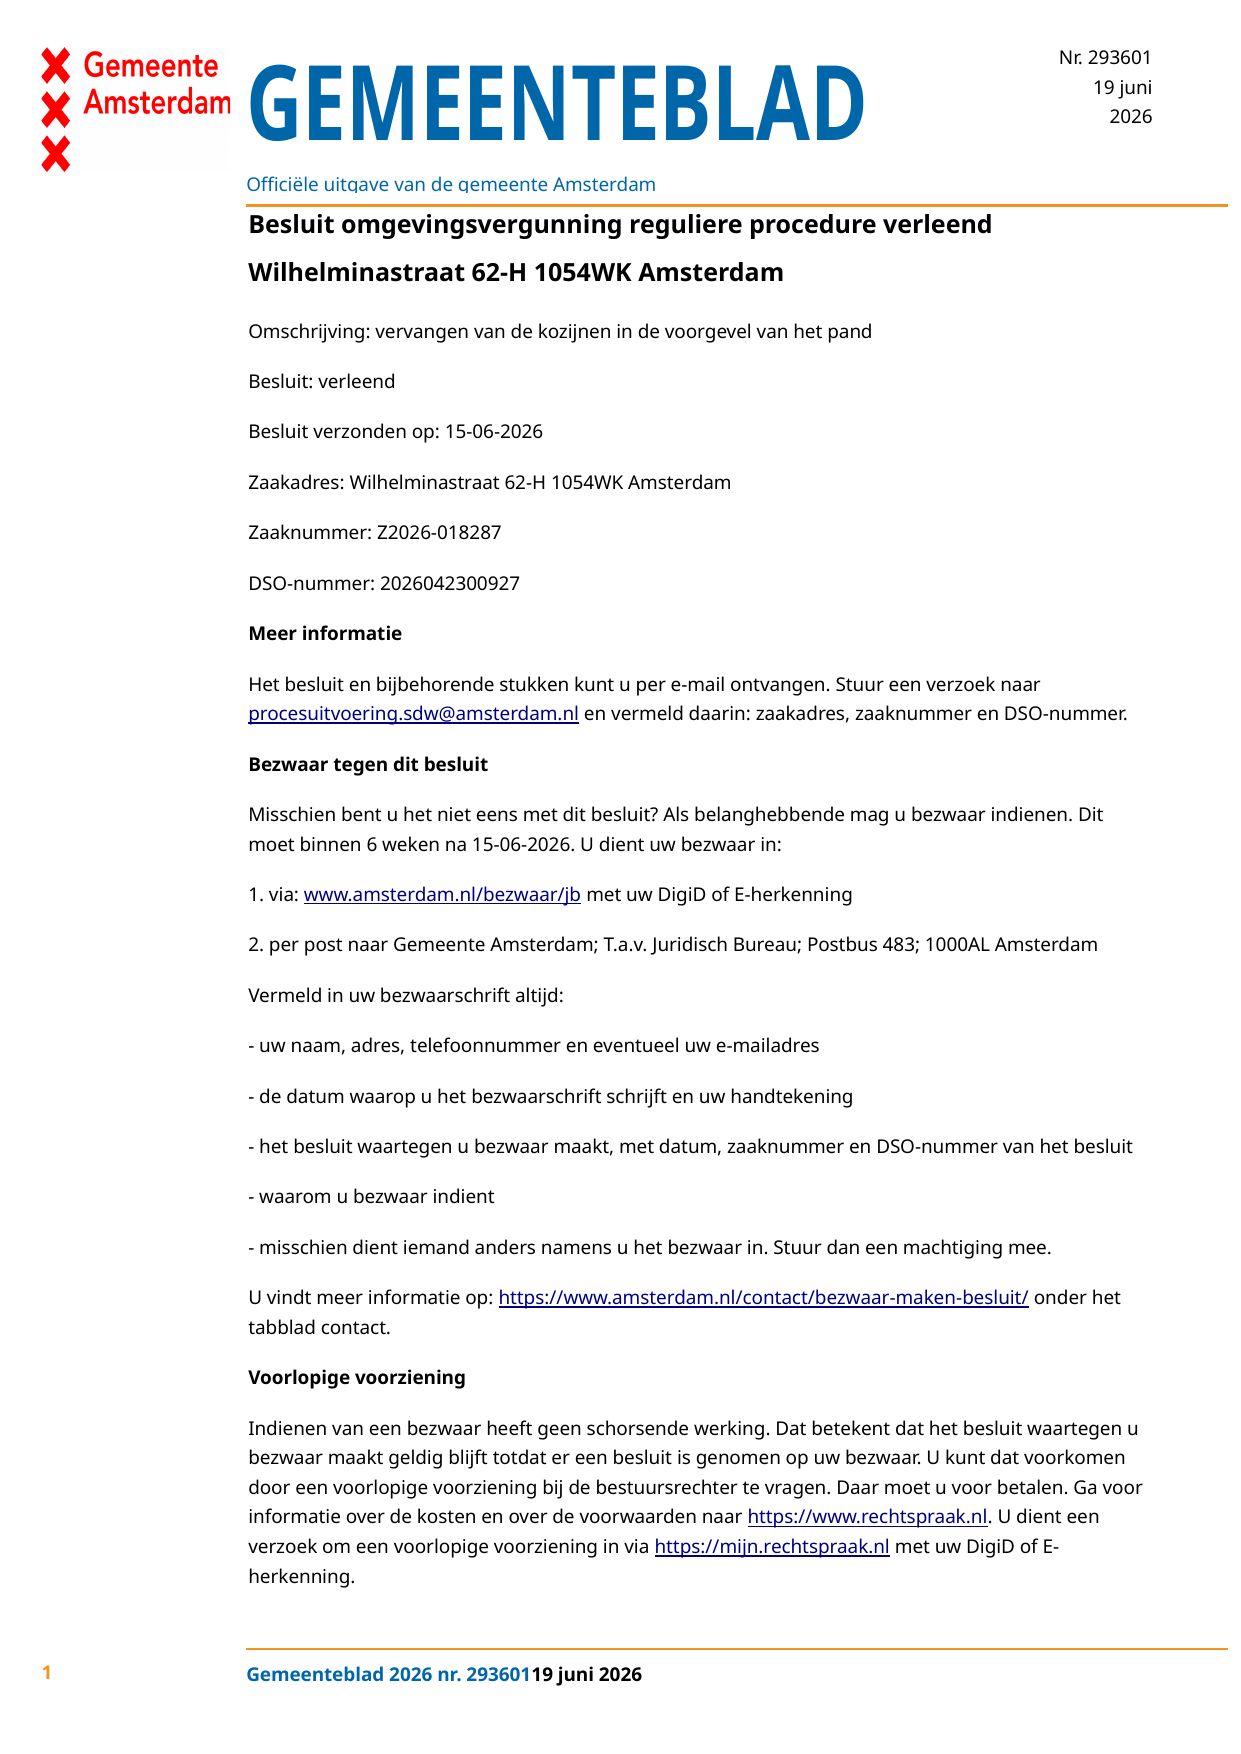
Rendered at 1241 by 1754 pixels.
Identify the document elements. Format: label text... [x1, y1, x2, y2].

text - het besluit waartegen u bezwaar maakt, met datum, zaaknummer en DSO-nummer van het besluit [248, 1133, 1152, 1159]
text Vermeld in uw bezwaarschrift altijd: [248, 982, 1152, 1008]
text - de datum waarop u het bezwaarschrift schrijft en uw handtekening [248, 1083, 1152, 1109]
text Het besluit en bijbehorende stukken kunt u per e-mail ontvangen. Stuur een verzoek naar procesuitvoering.sdw@amsterdam.nl en vermeld daarin: zaakadres, zaaknummer en DSO-nummer. [248, 671, 1152, 726]
text DSO-nummer: 2026042300927 [248, 570, 1152, 596]
picture [41, 47, 231, 172]
text Meer informatie [248, 620, 1152, 646]
text Voorlopige voorziening [248, 1364, 1152, 1390]
text Zaaknummer: Z2026-018287 [248, 519, 1152, 545]
text Bezwaar tegen dit besluit [248, 751, 1152, 777]
text - uw naam, adres, telefoonnummer en eventueel uw e-mailadres [248, 1032, 1152, 1058]
text Besluit verzonden op: 15-06-2026 [248, 419, 1152, 444]
text U vindt meer informatie op: https://www.amsterdam.nl/contact/bezwaar-maken-besluit/ onder het tabblad contact. [248, 1284, 1152, 1340]
text Zaakadres: Wilhelminastraat 62-H 1054WK Amsterdam [248, 469, 1152, 495]
text Besluit: verleend [248, 368, 1152, 394]
text Omschrijving: vervangen van de kozijnen in de voorgevel van het pand [248, 318, 1152, 344]
text 1. via: www.amsterdam.nl/bezwaar/jb met uw DigiD of E-herkenning [248, 881, 1152, 907]
text Besluit omgevingsvergunning reguliere procedure verleend Wilhelminastraat 62-H 1054WK Amsterdam [248, 207, 1152, 288]
text 2. per post naar Gemeente Amsterdam; T.a.v. Juridisch Bureau; Postbus 483; 1000AL Amsterdam [248, 932, 1152, 957]
text Indienen van een bezwaar heeft geen schorsende werking. Dat betekent dat het besluit waartegen u bezwaar maakt geldig blijft totdat er een besluit is genomen op uw bezwaar. U kunt dat voorkomen door een voorlopige voorziening bij de bestuursrechter te vragen. Daar moet u voor betalen. Ga voor informatie over de kosten en over de voorwaarden naar https://www.rechtspraak.nl. U dient een verzoek om een voorlopige voorziening in via https://mijn.rechtspraak.nl met uw DigiD of E-herkenning. [248, 1415, 1152, 1589]
text - waarom u bezwaar indient [248, 1184, 1152, 1209]
text - misschien dient iemand anders namens u het bezwaar in. Stuur dan een machtiging mee. [248, 1234, 1152, 1260]
text Misschien bent u het niet eens met dit besluit? Als belanghebbende mag u bezwaar indienen. Dit moet binnen 6 weken na 15-06-2026. U dient uw bezwaar in: [248, 801, 1152, 857]
